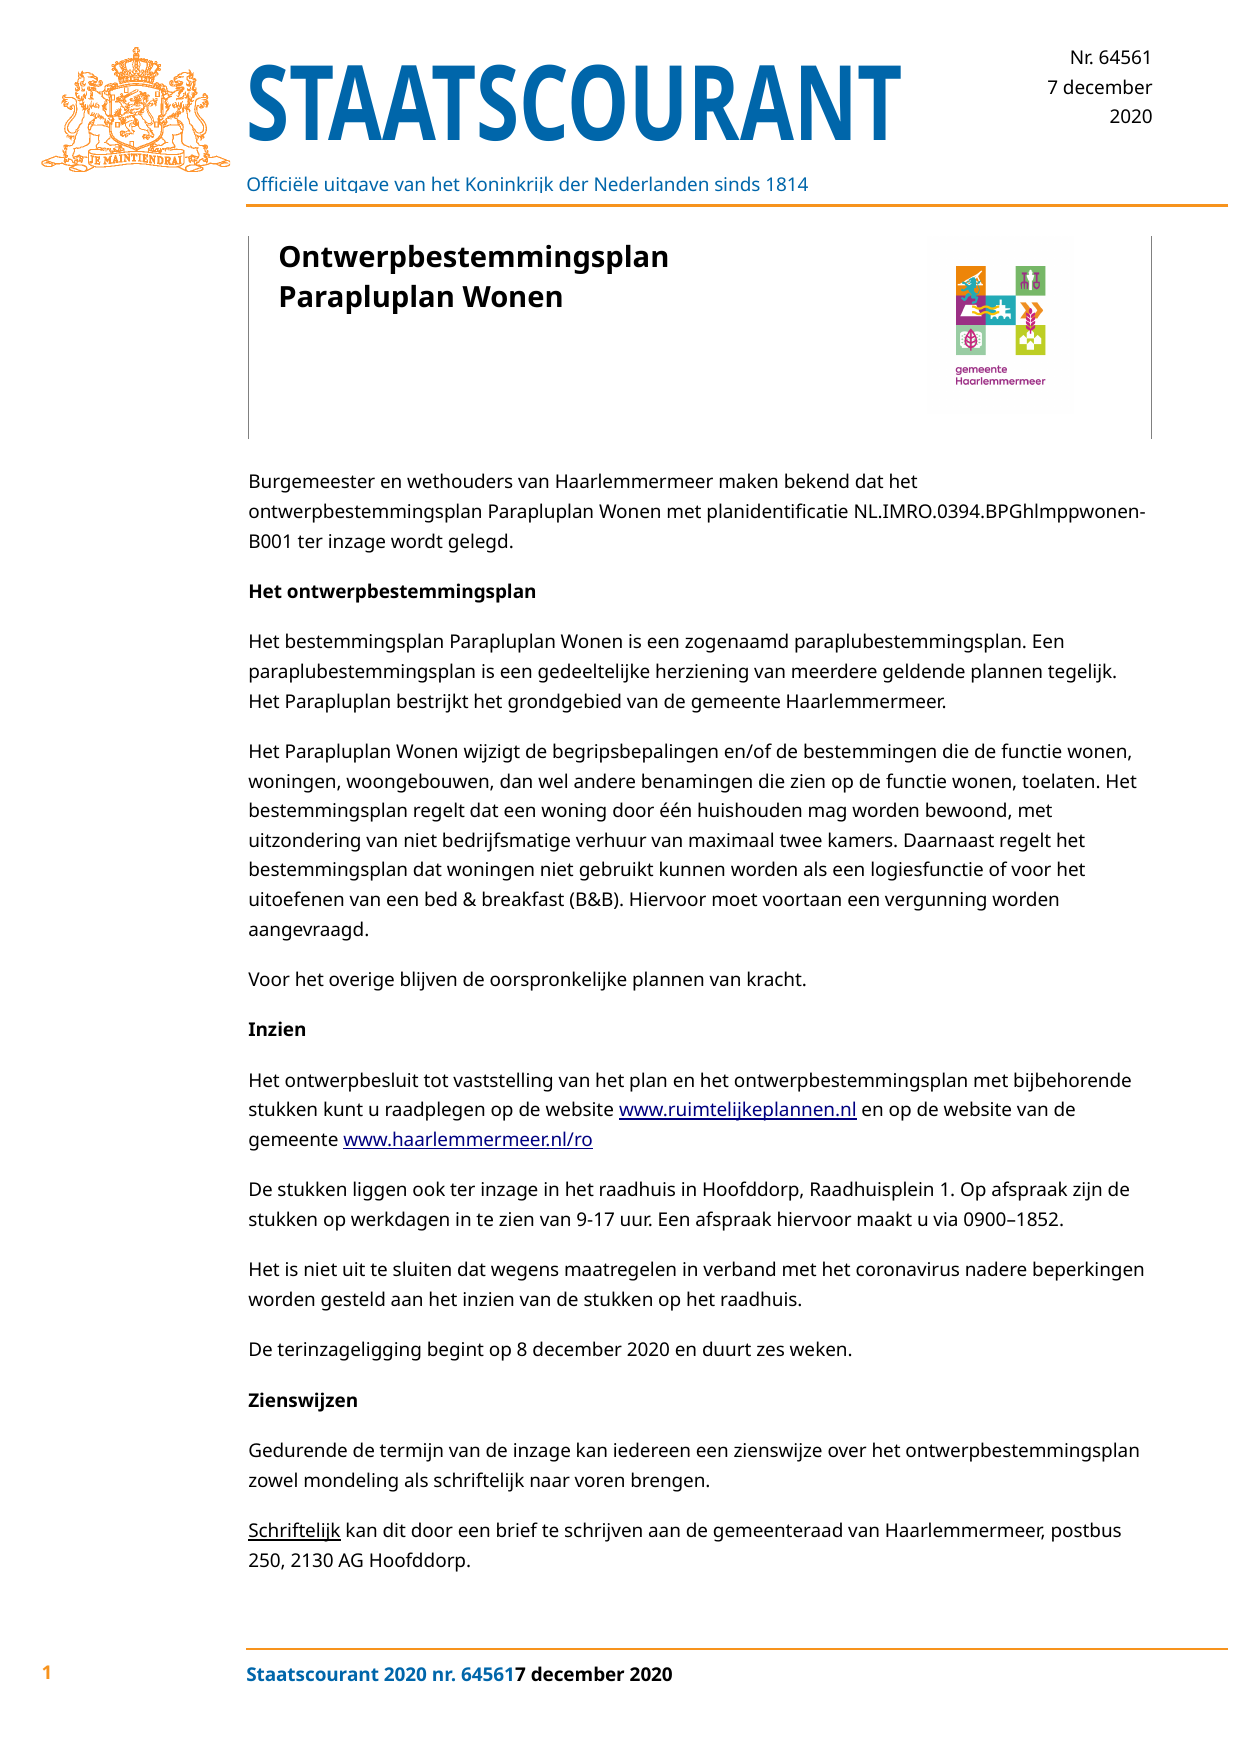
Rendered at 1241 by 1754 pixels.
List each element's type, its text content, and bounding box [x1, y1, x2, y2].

table_header Ontwerpbestemmingsplan Parapluplan Wonen [249, 236, 850, 439]
text Schriftelijk kan dit door een brief te schrijven aan de gemeenteraad van Haarlemmermeer, postbus 250, 2130 AG Hoofddorp. [248, 1517, 1152, 1573]
picture [926, 236, 1075, 414]
text Voor het overige blijven de oorspronkelijke plannen van kracht. [248, 966, 1152, 992]
table_header [1075, 236, 1151, 413]
table_header [850, 414, 1151, 439]
table_header [850, 236, 926, 413]
text De stukken liggen ook ter inzage in het raadhuis in Hoofddorp, Raadhuisplein 1. Op afspraak zijn de stukken op werkdagen in te zien van 9-17 uur. Een afspraak hiervoor maakt u via 0900–1852. [248, 1177, 1152, 1232]
text Het is niet uit te sluiten dat wegens maatregelen in verband met het coronavirus nadere beperkingen worden gesteld aan het inzien van de stukken op het raadhuis. [248, 1257, 1152, 1312]
text Het Parapluplan Wonen wijzigt de begripsbepalingen en/of de bestemmingen die de functie wonen, woningen, woongebouwen, dan wel andere benamingen die zien op de functie wonen, toelaten. Het bestemmingsplan regelt dat een woning door één huishouden mag worden bewoond, met uitzondering van niet bedrijfsmatige verhuur van maximaal twee kamers. Daarnaast regelt het bestemmingsplan dat woningen niet gebruikt kunnen worden als een logiesfunctie of voor het uitoefenen van een bed & breakfast (B&B). Hiervoor moet voortaan een vergunning worden aangevraagd. [248, 738, 1152, 941]
text Het ontwerpbesluit tot vaststelling van het plan en het ontwerpbestemmingsplan met bijbehorende stukken kunt u raadplegen op de website www.ruimtelijkeplannen.nl en op de website van de gemeente www.haarlemmermeer.nl/ro [248, 1067, 1152, 1152]
text Inzien [248, 1017, 1152, 1042]
text Het bestemmingsplan Parapluplan Wonen is een zogenaamd paraplubestemmingsplan. Een paraplubestemmingsplan is een gedeeltelijke herziening van meerdere geldende plannen tegelijk. Het Parapluplan bestrijkt het grondgebied van de gemeente Haarlemmermeer. [248, 629, 1152, 713]
text Burgemeester en wethouders van Haarlemmermeer maken bekend dat het ontwerpbestemmingsplan Parapluplan Wonen met planidentificatie NL.IMRO.0394.BPGhlmppwonen-B001 ter inzage wordt gelegd. [248, 469, 1152, 553]
text Gedurende de termijn van de inzage kan iedereen een zienswijze over het ontwerpbestemmingsplan zowel mondeling als schriftelijk naar voren brengen. [248, 1437, 1152, 1493]
picture [41, 47, 231, 172]
text Zienswijzen [248, 1387, 1152, 1413]
text Het ontwerpbestemmingsplan [248, 578, 1152, 604]
text De terinzageligging begint op 8 december 2020 en duurt zes weken. [248, 1337, 1152, 1362]
